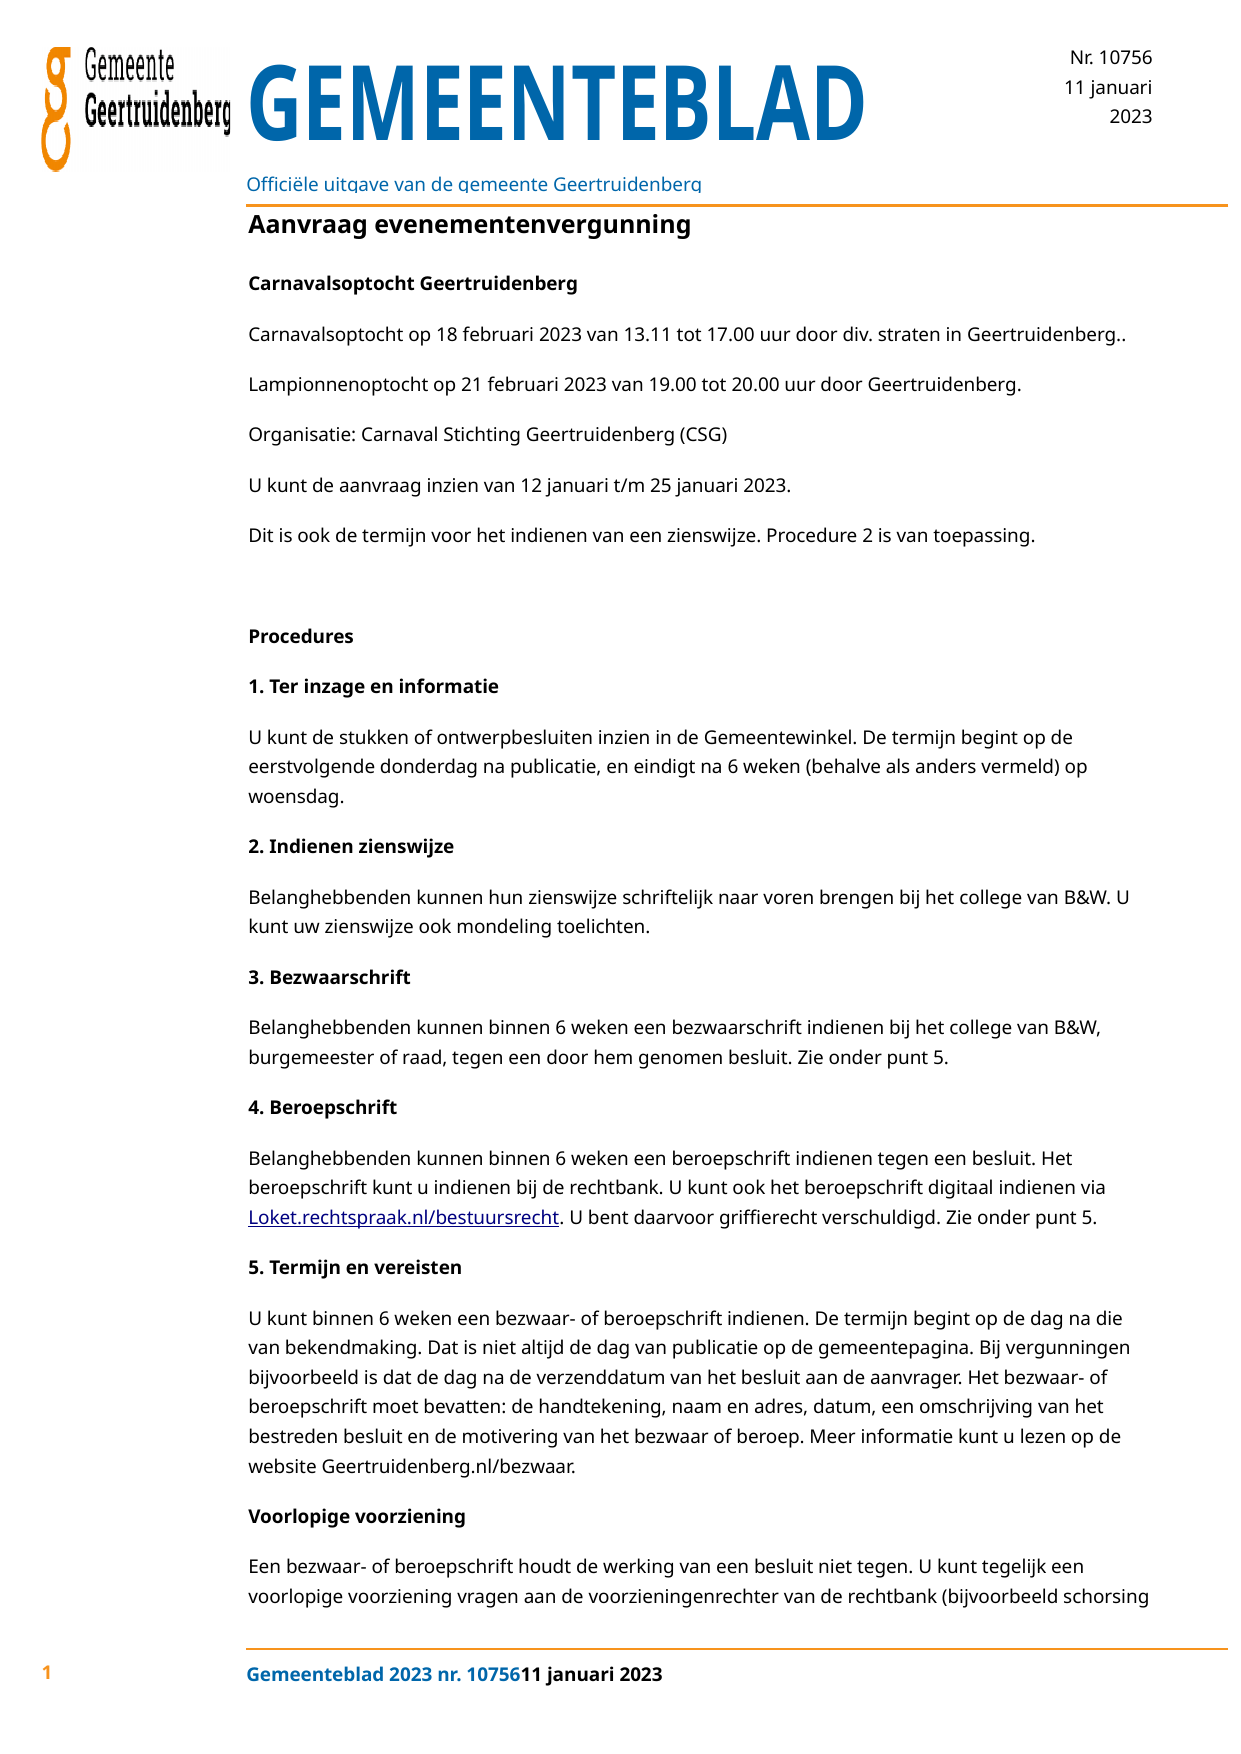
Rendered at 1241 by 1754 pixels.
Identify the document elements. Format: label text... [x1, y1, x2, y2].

text 5. Termijn en vereisten [248, 1254, 1152, 1280]
text U kunt binnen 6 weken een bezwaar- of beroepschrift indienen. De termijn begint op de dag na die van bekendmaking. Dat is niet altijd de dag van publicatie op de gemeentepagina. Bij vergunningen bijvoorbeeld is dat de dag na de verzenddatum van het besluit aan de aanvrager. Het bezwaar- of beroepschrift moet bevatten: de handtekening, naam en adres, datum, een omschrijving van het bestreden besluit en de motivering van het bezwaar of beroep. Meer informatie kunt u lezen op de website Geertruidenberg.nl/bezwaar. [248, 1305, 1152, 1478]
text U kunt de aanvraag inzien van 12 januari t/m 25 januari 2023. [248, 472, 1152, 498]
text Carnavalsoptocht Geertruidenberg [248, 270, 1152, 296]
text Lampionnenoptocht op 21 februari 2023 van 19.00 tot 20.00 uur door Geertruidenberg. [248, 371, 1152, 397]
text Dit is ook de termijn voor het indienen van een zienswijze. Procedure 2 is van toepassing. [248, 522, 1152, 548]
text Carnavalsoptocht op 18 februari 2023 van 13.11 tot 17.00 uur door div. straten in Geertruidenberg.. [248, 321, 1152, 346]
text 4. Beroepschrift [248, 1094, 1152, 1120]
text Belanghebbenden kunnen binnen 6 weken een beroepschrift indienen tegen een besluit. Het beroepschrift kunt u indienen bij de rechtbank. U kunt ook het beroepschrift digitaal indienen via Loket.rechtspraak.nl/bestuursrecht. U bent daarvoor griffierecht verschuldigd. Zie onder punt 5. [248, 1145, 1152, 1230]
text Procedures [248, 623, 1152, 649]
text Voorlopige voorziening [248, 1503, 1152, 1529]
text Aanvraag evenementenvergunning [248, 207, 1152, 241]
text 2. Indienen zienswijze [248, 834, 1152, 859]
text Organisatie: Carnaval Stichting Geertruidenberg (CSG) [248, 422, 1152, 447]
text Een bezwaar- of beroepschrift houdt de werking van een besluit niet tegen. U kunt tegelijk een voorlopige voorziening vragen aan de voorzieningenrechter van de rechtbank (bijvoorbeeld schorsing [248, 1554, 1152, 1609]
picture [41, 47, 231, 172]
text 3. Bezwaarschrift [248, 964, 1152, 990]
text Belanghebbenden kunnen hun zienswijze schriftelijk naar voren brengen bij het college van B&W. U kunt uw zienswijze ook mondeling toelichten. [248, 884, 1152, 939]
text Belanghebbenden kunnen binnen 6 weken een bezwaarschrift indienen bij het college van B&W, burgemeester of raad, tegen een door hem genomen besluit. Zie onder punt 5. [248, 1014, 1152, 1070]
text U kunt de stukken of ontwerpbesluiten inzien in de Gemeentewinkel. De termijn begint op de eerstvolgende donderdag na publicatie, en eindigt na 6 weken (behalve als anders vermeld) op woensdag. [248, 724, 1152, 809]
text 1. Ter inzage en informatie [248, 674, 1152, 699]
